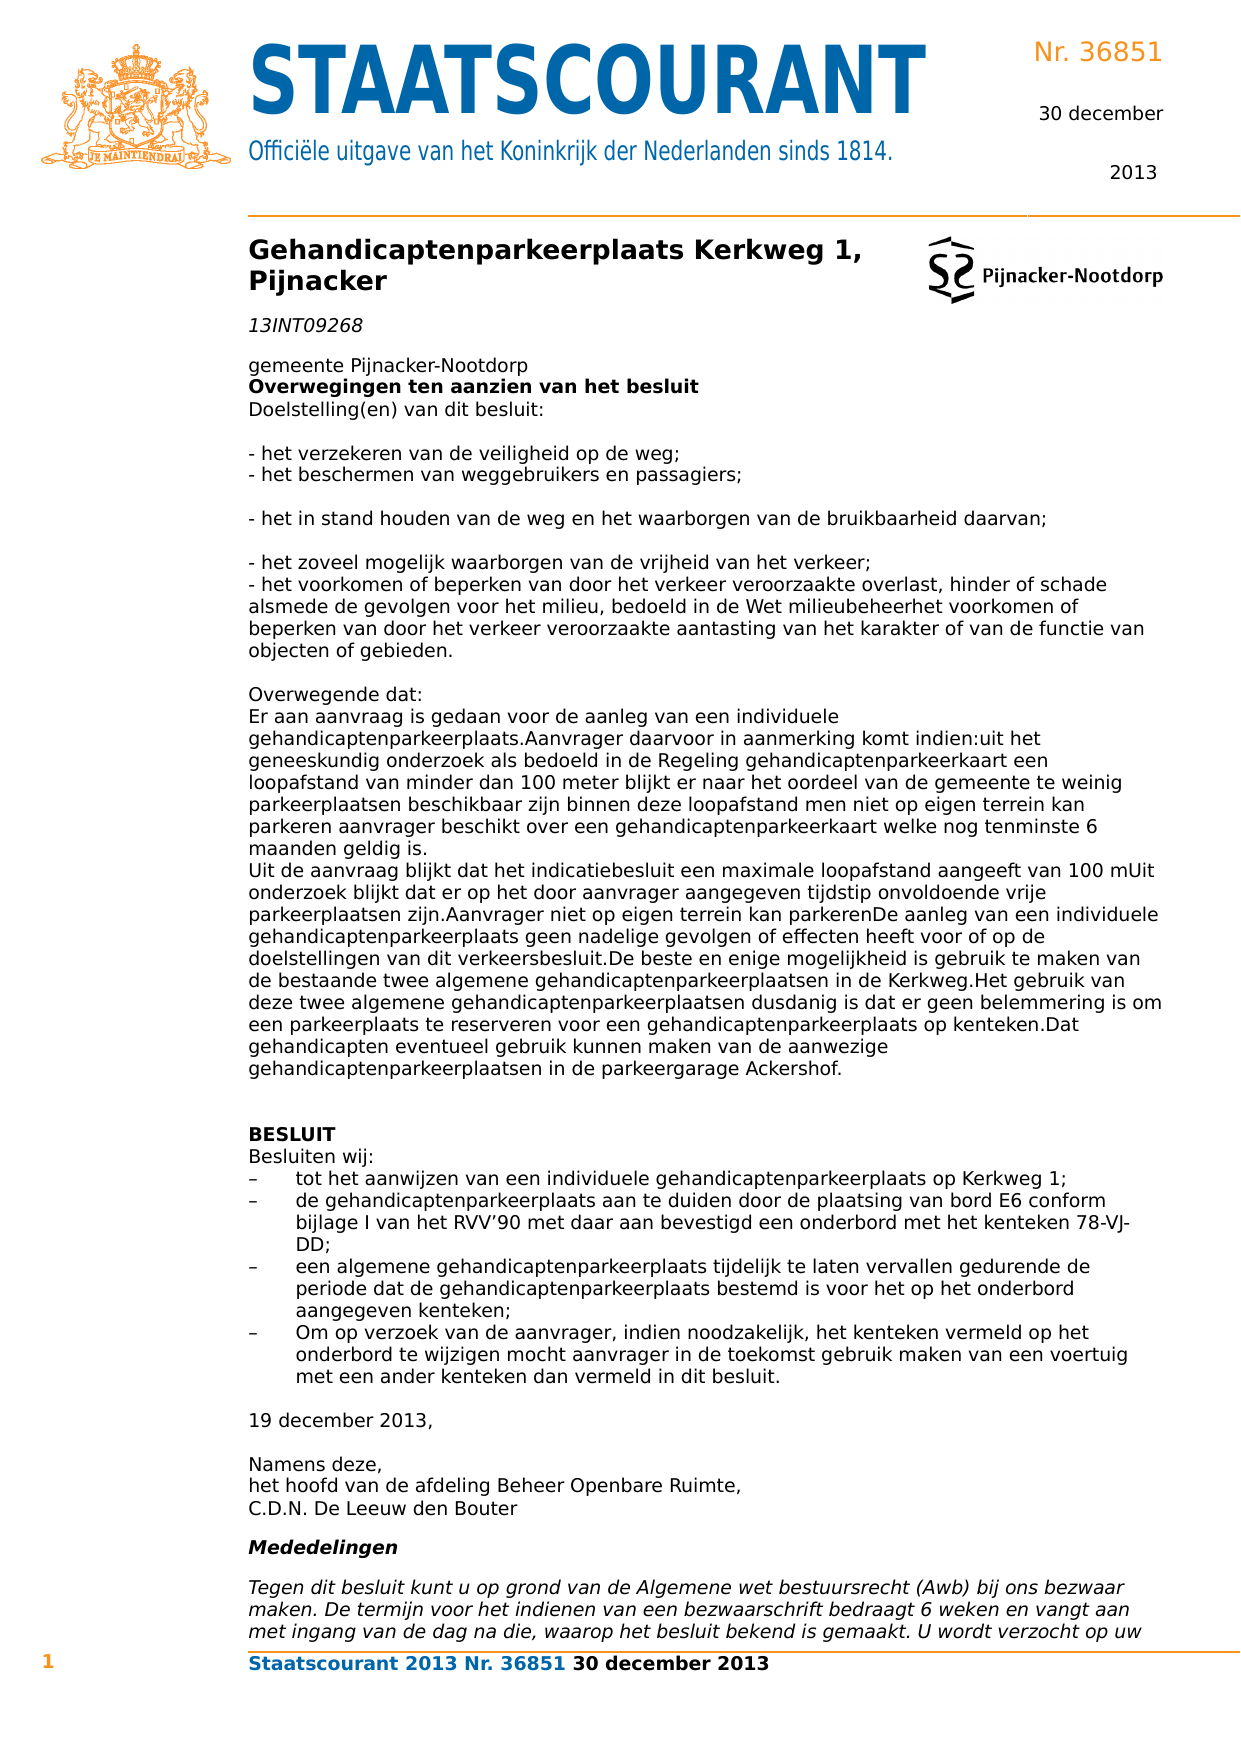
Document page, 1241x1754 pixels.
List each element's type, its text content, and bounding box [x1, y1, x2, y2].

list de gehandicaptenparkeerplaats aan te duiden door de plaatsing van bord E6 conform bijlage I van het RVV’90 met daar aan bevestigd een onderbord met het kenteken 78-VJ-DD; [248, 1190, 1163, 1256]
subtitle Tegen dit besluit kunt u op grond van de Algemene wet bestuursrecht (Awb) bij ons bezwaar maken. De termijn voor het indienen van een bezwaarschrift bedraagt 6 weken en vangt aan met ingang van de dag na die, waarop het besluit bekend is gemaakt. U wordt verzocht op uw [248, 1577, 1163, 1643]
subtitle Overwegingen ten aanzien van het besluit [248, 376, 1163, 398]
list Om op verzoek van de aanvrager, indien noodzakelijk, het kenteken vermeld op het onderbord te wijzigen mocht aanvrager in de toekomst gebruik maken van een voertuig met een ander kenteken dan vermeld in dit besluit. [248, 1322, 1163, 1387]
text BESLUIT [248, 1124, 1163, 1146]
text - het beschermen van weggebruikers en passagiers; [248, 464, 1163, 486]
text Overwegende dat: [248, 684, 1163, 706]
text 13INT09268 [248, 315, 1163, 337]
text 19 december 2013, [248, 1409, 1163, 1431]
picture [41, 44, 231, 169]
text C.D.N. De Leeuw den Bouter [248, 1497, 1163, 1519]
list tot het aanwijzen van een individuele gehandicaptenparkeerplaats op Kerkweg 1; [248, 1168, 1163, 1190]
text - het in stand houden van de weg en het waarborgen van de bruikbaarheid daarvan; [248, 508, 1163, 530]
subtitle Mededelingen [248, 1537, 1163, 1559]
text Namens deze, [248, 1453, 1163, 1475]
picture [927, 235, 1164, 306]
text het hoofd van de afdeling Beheer Openbare Ruimte, [248, 1475, 1163, 1497]
text gemeente Pijnacker-Nootdorp [248, 354, 1163, 376]
text Doelstelling(en) van dit besluit: [248, 398, 1163, 420]
text Besluiten wij: [248, 1146, 1163, 1168]
text Er aan aanvraag is gedaan voor de aanleg van een individuele gehandicaptenparkeerplaats.Aanvrager daarvoor in aanmerking komt indien:uit het geneeskundig onderzoek als bedoeld in de Regeling gehandicaptenparkeerkaart een loopafstand van minder dan 100 meter blijkt er naar het oordeel van de gemeente te weinig parkeerplaatsen beschikbaar zijn binnen deze loopafstand men niet op eigen terrein kan parkeren aanvrager beschikt over een gehandicaptenparkeerkaart welke nog tenminste 6 maanden geldig is. [248, 706, 1163, 860]
text - het verzekeren van de veiligheid op de weg; [248, 442, 1163, 464]
subtitle Gehandicaptenparkeerplaats Kerkweg 1, Pijnacker [248, 235, 927, 297]
text Uit de aanvraag blijkt dat het indicatiebesluit een maximale loopafstand aangeeft van 100 mUit onderzoek blijkt dat er op het door aanvrager aangegeven tijdstip onvoldoende vrije parkeerplaatsen zijn.Aanvrager niet op eigen terrein kan parkerenDe aanleg van een individuele gehandicaptenparkeerplaats geen nadelige gevolgen of effecten heeft voor of op de doelstellingen van dit verkeersbesluit.De beste en enige mogelijkheid is gebruik te maken van de bestaande twee algemene gehandicaptenparkeerplaatsen in de Kerkweg.Het gebruik van deze twee algemene gehandicaptenparkeerplaatsen dusdanig is dat er geen belemmering is om een parkeerplaats te reserveren voor een gehandicaptenparkeerplaats op kenteken.Dat gehandicapten eventueel gebruik kunnen maken van de aanwezige gehandicaptenparkeerplaatsen in de parkeergarage Ackershof. [248, 860, 1163, 1080]
text - het zoveel mogelijk waarborgen van de vrijheid van het verkeer; [248, 552, 1163, 574]
text - het voorkomen of beperken van door het verkeer veroorzaakte overlast, hinder of schade alsmede de gevolgen voor het milieu, bedoeld in de Wet milieubeheerhet voorkomen of beperken van door het verkeer veroorzaakte aantasting van het karakter of van de functie van objecten of gebieden. [248, 574, 1163, 662]
list een algemene gehandicaptenparkeerplaats tijdelijk te laten vervallen gedurende de periode dat de gehandicaptenparkeerplaats bestemd is voor het op het onderbord aangegeven kenteken; [248, 1256, 1163, 1322]
